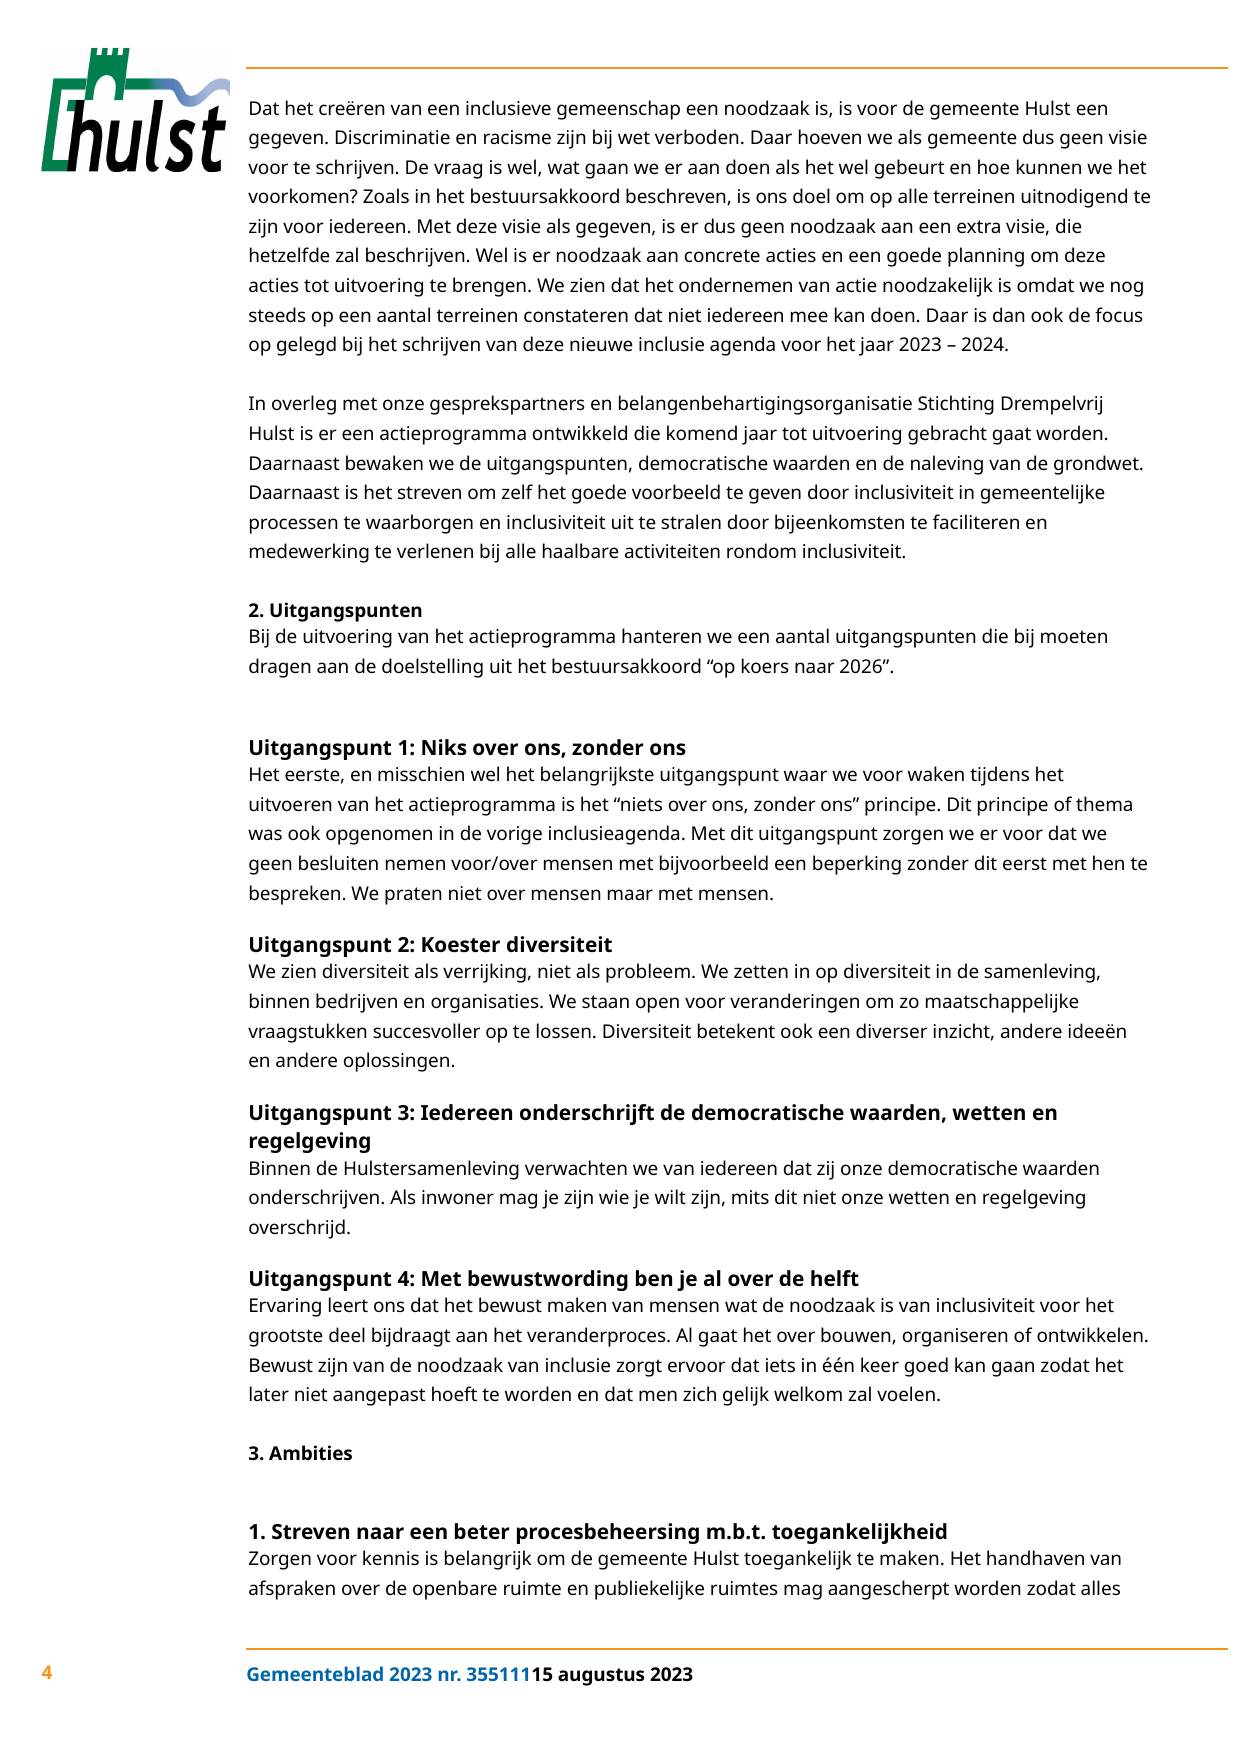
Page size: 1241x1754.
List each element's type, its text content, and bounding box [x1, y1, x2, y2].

text Bij de uitvoering van het actieprogramma hanteren we een aantal uitgangspunten die bij moeten dragen aan de doelstelling uit het bestuursakkoord “op koers naar 2026”. [248, 623, 1152, 679]
text 2. Uitgangspunten [248, 598, 1152, 623]
text Zorgen voor kennis is belangrijk om de gemeente Hulst toegankelijk te maken. Het handhaven van afspraken over de openbare ruimte en publiekelijke ruimtes mag aangescherpt worden zodat alles [248, 1545, 1152, 1601]
text Uitgangspunt 3: Iedereen onderschrijft de democratische waarden, wetten en regelgeving [248, 1098, 1152, 1155]
text We zien diversiteit als verrijking, niet als probleem. We zetten in op diversiteit in de samenleving, binnen bedrijven en organisaties. We staan open voor veranderingen om zo maatschappelijke vraagstukken succesvoller op te lossen. Diversiteit betekent ook een diverser inzicht, andere ideeën en andere oplossingen. [248, 959, 1152, 1073]
picture [41, 47, 231, 172]
text Het eerste, en misschien wel het belangrijkste uitgangspunt waar we voor waken tijdens het uitvoeren van het actieprogramma is het “niets over ons, zonder ons” principe. Dit principe of thema was ook opgenomen in de vorige inclusieagenda. Met dit uitgangspunt zorgen we er voor dat we geen besluiten nemen voor/over mensen met bijvoorbeeld een beperking zonder dit eerst met hen te bespreken. We praten niet over mensen maar met mensen. [248, 761, 1152, 906]
text Dat het creëren van een inclusieve gemeenschap een noodzaak is, is voor de gemeente Hulst een gegeven. Discriminatie en racisme zijn bij wet verboden. Daar hoeven we als gemeente dus geen visie voor te schrijven. De vraag is wel, wat gaan we er aan doen als het wel gebeurt en hoe kunnen we het voorkomen? Zoals in het bestuursakkoord beschreven, is ons doel om op alle terreinen uitnodigend te zijn voor iedereen. Met deze visie als gegeven, is er dus geen noodzaak aan een extra visie, die hetzelfde zal beschrijven. Wel is er noodzaak aan concrete acties en een goede planning om deze acties tot uitvoering te brengen. We zien dat het ondernemen van actie noodzakelijk is omdat we nog steeds op een aantal terreinen constateren dat niet iedereen mee kan doen. Daar is dan ook de focus op gelegd bij het schrijven van deze nieuwe inclusie agenda voor het jaar 2023 – 2024. [248, 95, 1152, 357]
text In overleg met onze gesprekspartners en belangenbehartigingsorganisatie Stichting Drempelvrij Hulst is er een actieprogramma ontwikkeld die komend jaar tot uitvoering gebracht gaat worden. Daarnaast bewaken we de uitgangspunten, democratische waarden en de naleving van de grondwet. Daarnaast is het streven om zelf het goede voorbeeld te geven door inclusiviteit in gemeentelijke processen te waarborgen en inclusiviteit uit te stralen door bijeenkomsten te faciliteren en medewerking te verlenen bij alle haalbare activiteiten rondom inclusiviteit. [248, 391, 1152, 564]
text 3. Ambities [248, 1441, 1152, 1466]
text Uitgangspunt 2: Koester diversiteit [248, 930, 1152, 959]
text Uitgangspunt 4: Met bewustwording ben je al over de helft [248, 1264, 1152, 1293]
text Binnen de Hulstersamenleving verwachten we van iedereen dat zij onze democratische waarden onderschrijven. Als inwoner mag je zijn wie je wilt zijn, mits dit niet onze wetten en regelgeving overschrijd. [248, 1155, 1152, 1239]
text 1. Streven naar een beter procesbeheersing m.b.t. toegankelijkheid [248, 1517, 1152, 1545]
text Ervaring leert ons dat het bewust maken van mensen wat de noodzaak is van inclusiviteit voor het grootste deel bijdraagt aan het veranderproces. Al gaat het over bouwen, organiseren of ontwikkelen. Bewust zijn van de noodzaak van inclusie zorgt ervoor dat iets in één keer goed kan gaan zodat het later niet aangepast hoeft te worden en dat men zich gelijk welkom zal voelen. [248, 1293, 1152, 1407]
text Uitgangspunt 1: Niks over ons, zonder ons [248, 733, 1152, 761]
